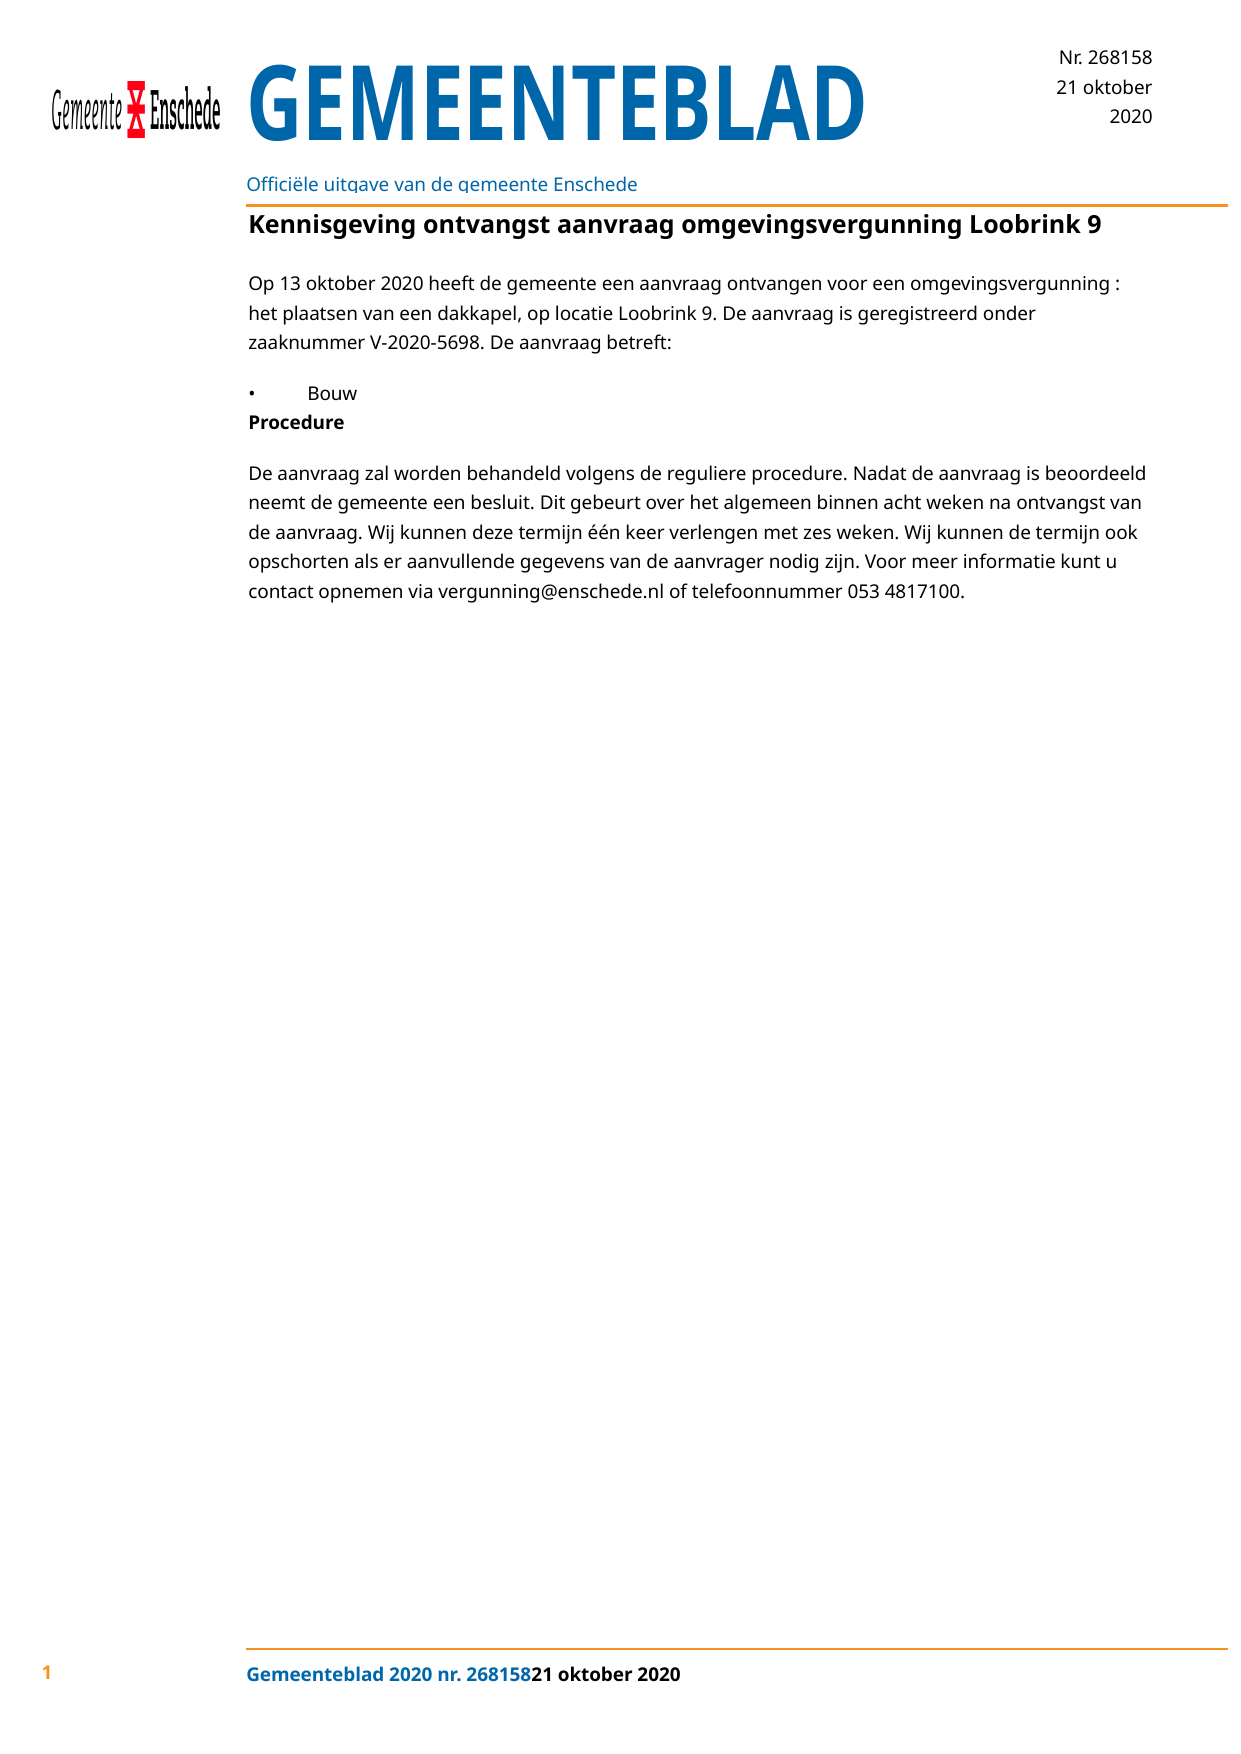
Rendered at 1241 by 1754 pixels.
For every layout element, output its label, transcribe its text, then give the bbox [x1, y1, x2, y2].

text De aanvraag zal worden behandeld volgens de reguliere procedure. Nadat de aanvraag is beoordeeld neemt de gemeente een besluit. Dit gebeurt over het algemeen binnen acht weken na ontvangst van de aanvraag. Wij kunnen deze termijn één keer verlengen met zes weken. Wij kunnen de termijn ook opschorten als er aanvullende gegevens van de aanvrager nodig zijn. Voor meer informatie kunt u contact opnemen via vergunning@enschede.nl of telefoonnummer 053 4817100. [248, 460, 1152, 604]
text Kennisgeving ontvangst aanvraag omgevingsvergunning Loobrink 9 [248, 207, 1152, 241]
picture [41, 47, 231, 172]
list Bouw [248, 380, 1152, 406]
text Procedure [248, 409, 1152, 435]
text Op 13 oktober 2020 heeft de gemeente een aanvraag ontvangen voor een omgevingsvergunning : het plaatsen van een dakkapel, op locatie Loobrink 9. De aanvraag is geregistreerd onder zaaknummer V-2020-5698. De aanvraag betreft: [248, 270, 1152, 355]
